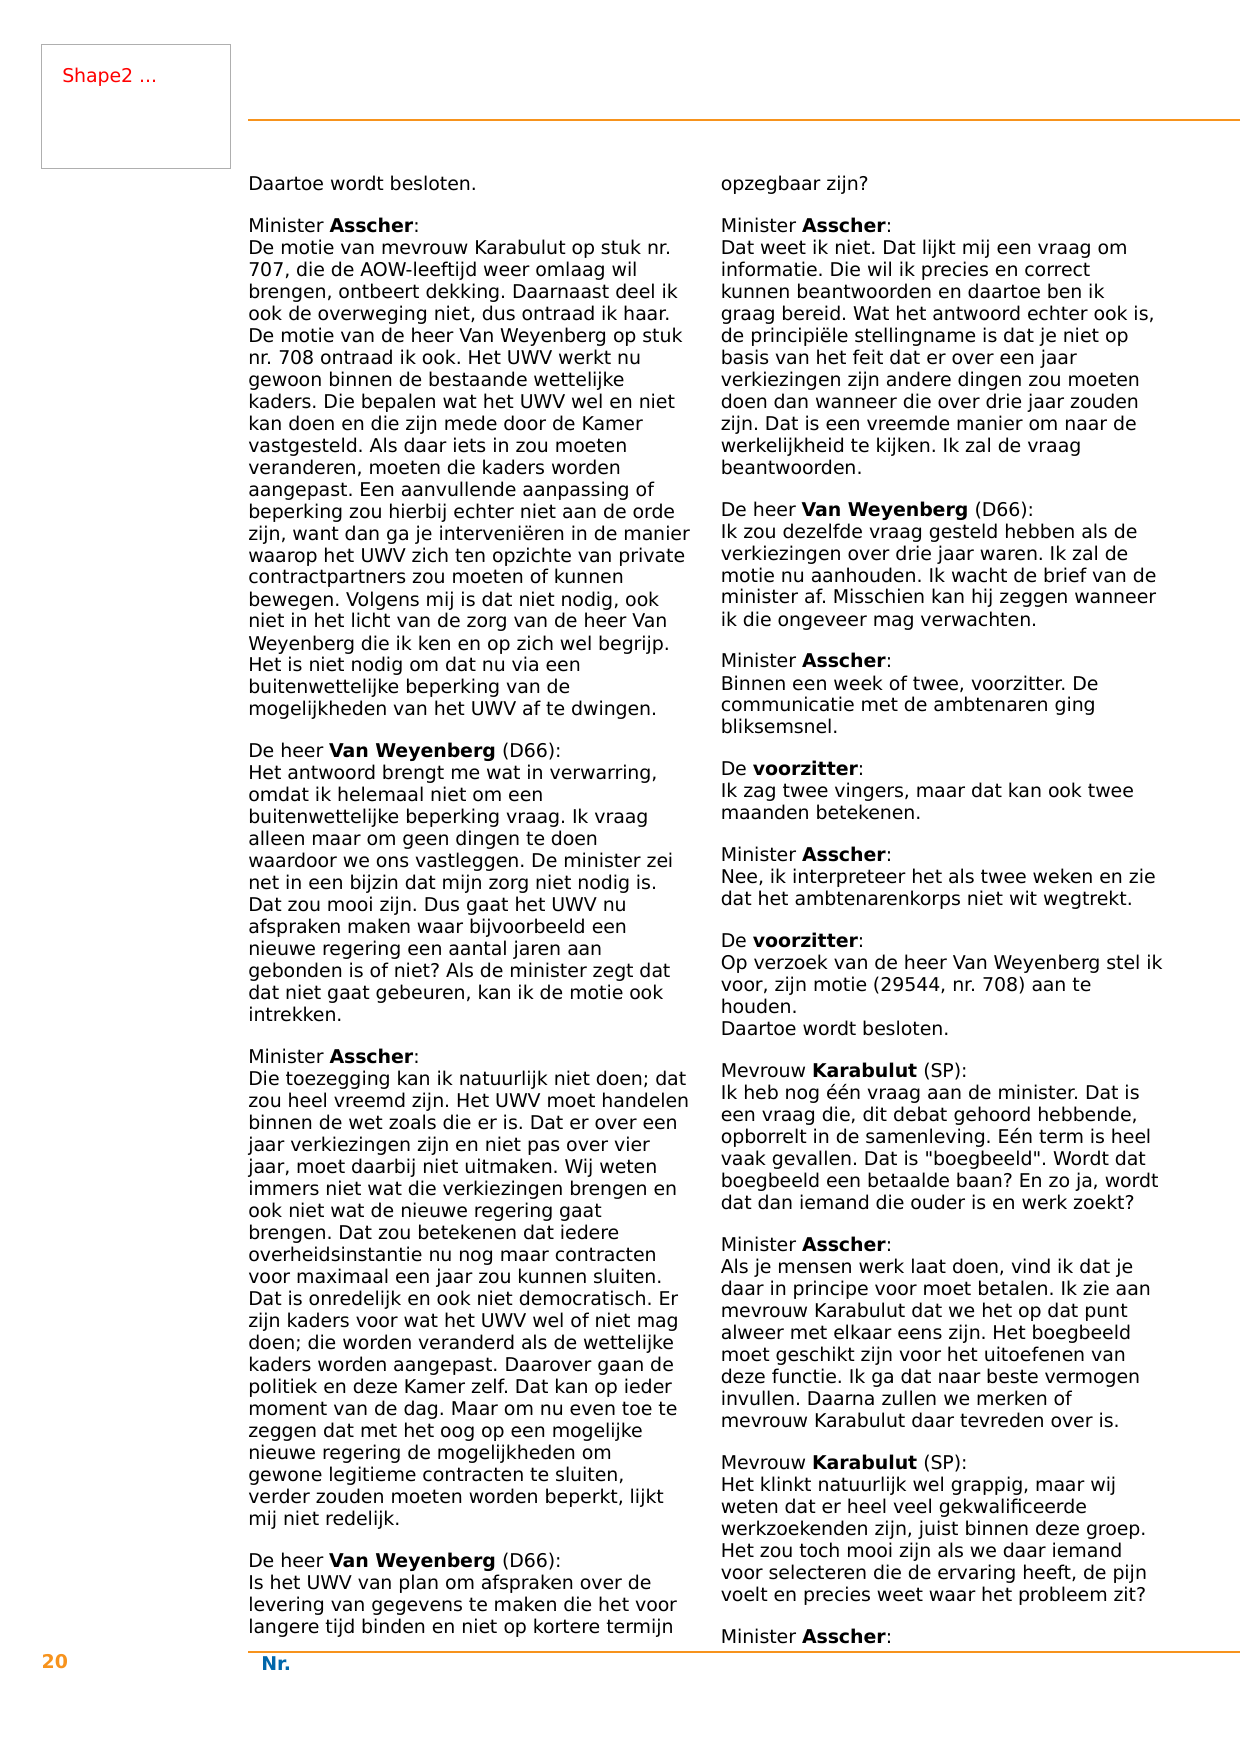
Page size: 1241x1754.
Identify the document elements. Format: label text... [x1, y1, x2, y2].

text Ik heb nog één vraag aan de minister. Dat is een vraag die, dit debat gehoord hebbende, opborrelt in de samenleving. Eén term is heel vaak gevallen. Dat is "boegbeeld". Wordt dat boegbeeld een betaalde baan? En zo ja, wordt dat dan iemand die ouder is en werk zoekt? [721, 1082, 1163, 1214]
text Daartoe wordt besloten. [248, 173, 691, 195]
text Mevrouw Karabulut (SP): [721, 1452, 1163, 1474]
text Minister Asscher: [721, 650, 1163, 672]
text De voorzitter: [721, 930, 1163, 952]
text De motie van de heer Van Weyenberg op stuk nr. 708 ontraad ik ook. Het UWV werkt nu gewoon binnen de bestaande wettelijke kaders. Die bepalen wat het UWV wel en niet kan doen en die zijn mede door de Kamer vastgesteld. Als daar iets in zou moeten veranderen, moeten die kaders worden aangepast. Een aanvullende aanpassing of beperking zou hierbij echter niet aan de orde zijn, want dan ga je interveniëren in de manier waarop het UWV zich ten opzichte van private contractpartners zou moeten of kunnen bewegen. Volgens mij is dat niet nodig, ook niet in het licht van de zorg van de heer Van Weyenberg die ik ken en op zich wel begrijp. Het is niet nodig om dat nu via een buitenwettelijke beperking van de mogelijkheden van het UWV af te dwingen. [248, 325, 691, 720]
text Minister Asscher: [248, 1046, 691, 1068]
text De motie van mevrouw Karabulut op stuk nr. 707, die de AOW-leeftijd weer omlaag wil brengen, ontbeert dekking. Daarnaast deel ik ook de overweging niet, dus ontraad ik haar. [248, 237, 691, 325]
text Nee, ik interpreteer het als twee weken en zie dat het ambtenarenkorps niet wit wegtrekt. [721, 866, 1163, 910]
text Het antwoord brengt me wat in verwarring, omdat ik helemaal niet om een buitenwettelijke beperking vraag. Ik vraag alleen maar om geen dingen te doen waardoor we ons vastleggen. De minister zei net in een bijzin dat mijn zorg niet nodig is. Dat zou mooi zijn. Dus gaat het UWV nu afspraken maken waar bijvoorbeeld een nieuwe regering een aantal jaren aan gebonden is of niet? Als de minister zegt dat dat niet gaat gebeuren, kan ik de motie ook intrekken. [248, 762, 691, 1026]
text Ik zou dezelfde vraag gesteld hebben als de verkiezingen over drie jaar waren. Ik zal de motie nu aanhouden. Ik wacht de brief van de minister af. Misschien kan hij zeggen wanneer ik die ongeveer mag verwachten. [721, 521, 1163, 630]
text Dat weet ik niet. Dat lijkt mij een vraag om informatie. Die wil ik precies en correct kunnen beantwoorden en daartoe ben ik graag bereid. Wat het antwoord echter ook is, de principiële stellingname is dat je niet op basis van het feit dat er over een jaar verkiezingen zijn andere dingen zou moeten doen dan wanneer die over drie jaar zouden zijn. Dat is een vreemde manier om naar de werkelijkheid te kijken. Ik zal de vraag beantwoorden. [721, 237, 1163, 478]
text opzegbaar zijn? [721, 173, 1163, 195]
text Mevrouw Karabulut (SP): [721, 1060, 1163, 1082]
text De heer Van Weyenberg (D66): [721, 498, 1163, 521]
text Minister Asscher: [721, 1626, 1163, 1648]
text Is het UWV van plan om afspraken over de levering van gegevens te maken die het voor langere tijd binden en niet op kortere termijn [248, 1572, 691, 1637]
text Minister Asscher: [248, 215, 691, 237]
text Binnen een week of twee, voorzitter. De communicatie met de ambtenaren ging bliksemsnel. [721, 672, 1163, 738]
text De heer Van Weyenberg (D66): [248, 1549, 691, 1572]
text Het klinkt natuurlijk wel grappig, maar wij weten dat er heel veel gekwalificeerde werkzoekenden zijn, juist binnen deze groep. Het zou toch mooi zijn als we daar iemand voor selecteren die de ervaring heeft, de pijn voelt en precies weet waar het probleem zit? [721, 1474, 1163, 1606]
text Ik zag twee vingers, maar dat kan ook twee maanden betekenen. [721, 780, 1163, 824]
text Daartoe wordt besloten. [721, 1018, 1163, 1040]
text Minister Asscher: [721, 215, 1163, 237]
text Op verzoek van de heer Van Weyenberg stel ik voor, zijn motie (29544, nr. 708) aan te houden. [721, 952, 1163, 1018]
text Die toezegging kan ik natuurlijk niet doen; dat zou heel vreemd zijn. Het UWV moet handelen binnen de wet zoals die er is. Dat er over een jaar verkiezingen zijn en niet pas over vier jaar, moet daarbij niet uitmaken. Wij weten immers niet wat die verkiezingen brengen en ook niet wat de nieuwe regering gaat brengen. Dat zou betekenen dat iedere overheidsinstantie nu nog maar contracten voor maximaal een jaar zou kunnen sluiten. Dat is onredelijk en ook niet democratisch. Er zijn kaders voor wat het UWV wel of niet mag doen; die worden veranderd als de wettelijke kaders worden aangepast. Daarover gaan de politiek en deze Kamer zelf. Dat kan op ieder moment van de dag. Maar om nu even toe te zeggen dat met het oog op een mogelijke nieuwe regering de mogelijkheden om gewone legitieme contracten te sluiten, verder zouden moeten worden beperkt, lijkt mij niet redelijk. [248, 1068, 691, 1529]
text Als je mensen werk laat doen, vind ik dat je daar in principe voor moet betalen. Ik zie aan mevrouw Karabulut dat we het op dat punt alweer met elkaar eens zijn. Het boegbeeld moet geschikt zijn voor het uitoefenen van deze functie. Ik ga dat naar beste vermogen invullen. Daarna zullen we merken of mevrouw Karabulut daar tevreden over is. [721, 1256, 1163, 1432]
text De heer Van Weyenberg (D66): [248, 740, 691, 762]
text Minister Asscher: [721, 1234, 1163, 1256]
text Minister Asscher: [721, 844, 1163, 866]
text De voorzitter: [721, 758, 1163, 780]
